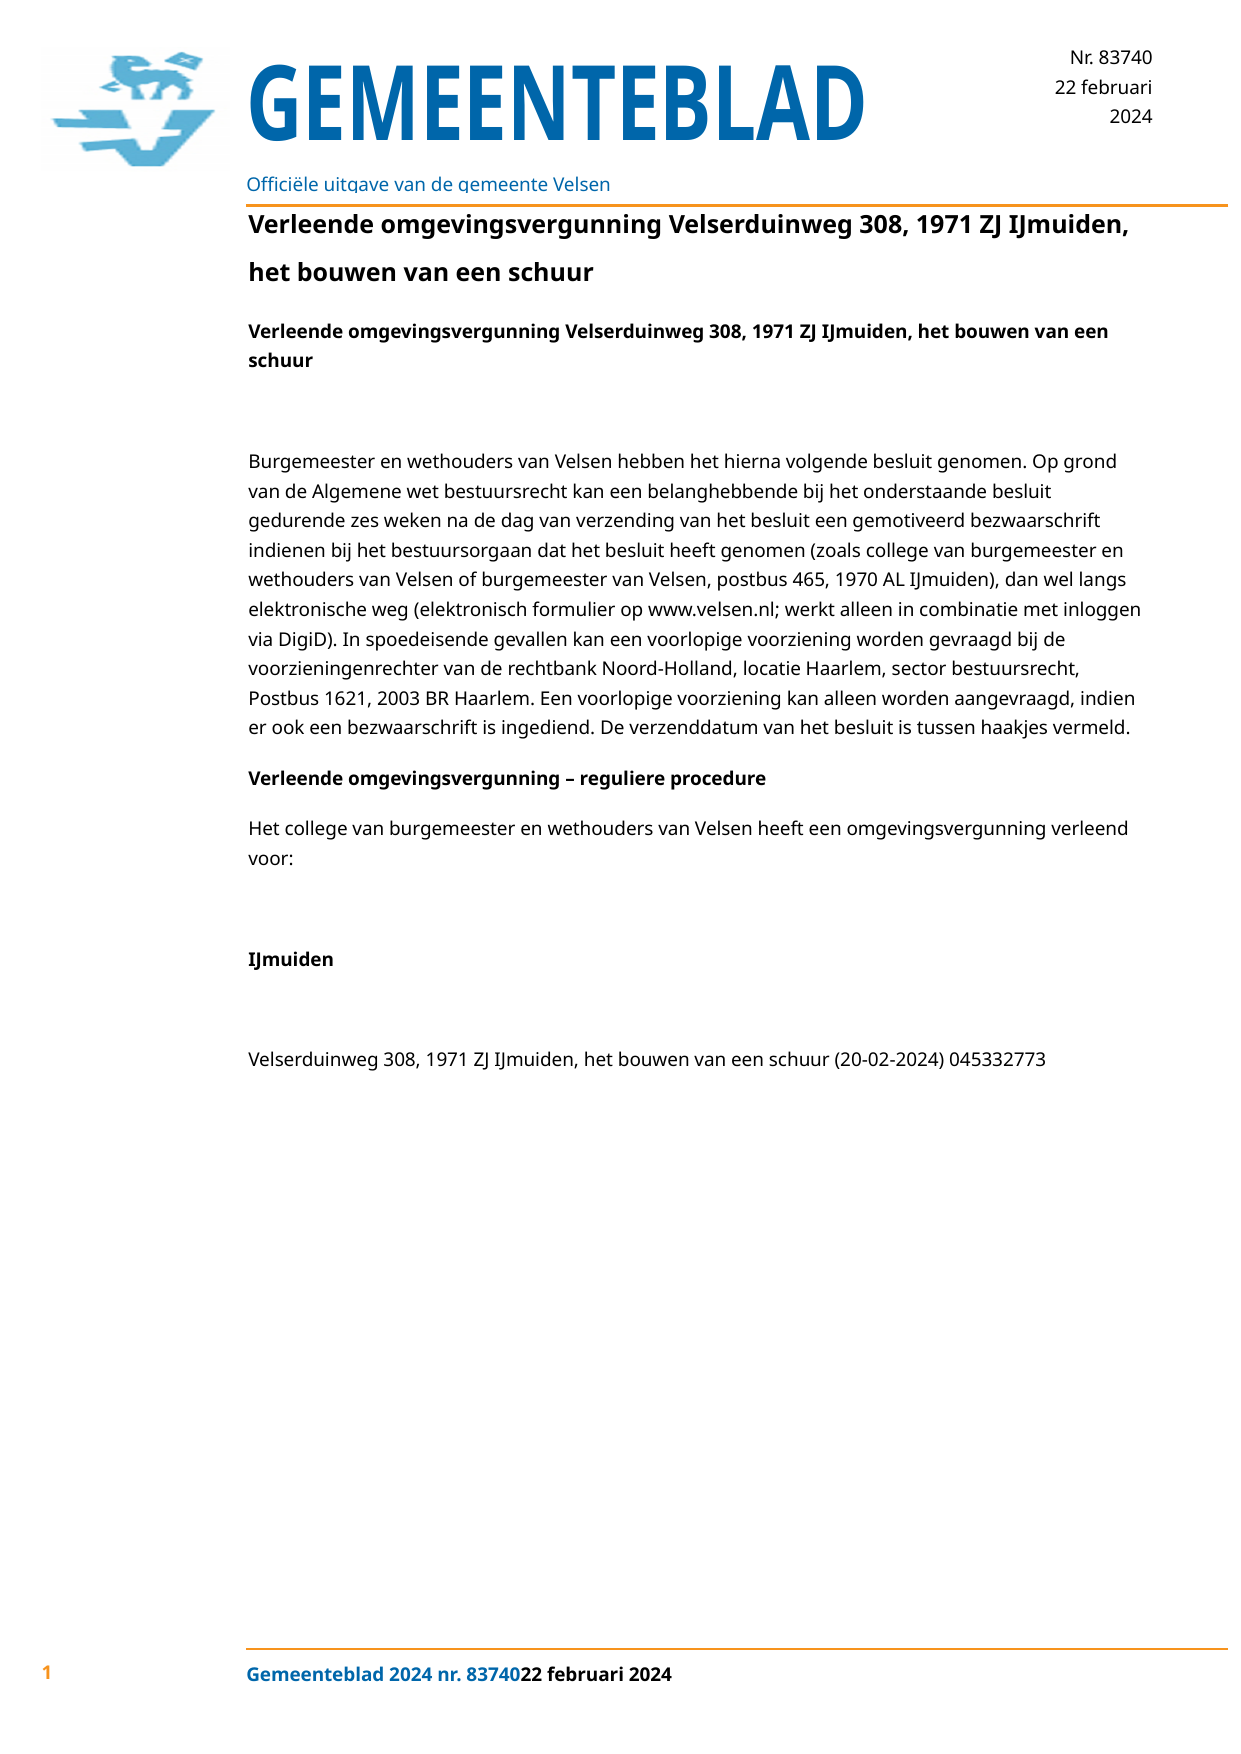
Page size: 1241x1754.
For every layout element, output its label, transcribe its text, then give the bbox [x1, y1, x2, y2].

picture [41, 47, 231, 172]
text IJmuiden [248, 946, 1152, 972]
text Burgemeester en wethouders van Velsen hebben het hierna volgende besluit genomen. Op grond van de Algemene wet bestuursrecht kan een belanghebbende bij het onderstaande besluit gedurende zes weken na de dag van verzending van het besluit een gemotiveerd bezwaarschrift indienen bij het bestuursorgaan dat het besluit heeft genomen (zoals college van burgemeester en wethouders van Velsen of burgemeester van Velsen, postbus 465, 1970 AL IJmuiden), dan wel langs elektronische weg (elektronisch formulier op www.velsen.nl; werkt alleen in combinatie met inloggen via DigiD). In spoedeisende gevallen kan een voorlopige voorziening worden gevraagd bij de voorzieningenrechter van de rechtbank Noord-Holland, locatie Haarlem, sector bestuursrecht, Postbus 1621, 2003 BR Haarlem. Een voorlopige voorziening kan alleen worden aangevraagd, indien er ook een bezwaarschrift is ingediend. De verzenddatum van het besluit is tussen haakjes vermeld. [248, 448, 1152, 740]
text Het college van burgemeester en wethouders van Velsen heeft een omgevingsvergunning verleend voor: [248, 815, 1152, 871]
text Verleende omgevingsvergunning Velserduinweg 308, 1971 ZJ IJmuiden, het bouwen van een schuur [248, 207, 1152, 288]
text Verleende omgevingsvergunning Velserduinweg 308, 1971 ZJ IJmuiden, het bouwen van een schuur [248, 318, 1152, 373]
text Verleende omgevingsvergunning – reguliere procedure [248, 765, 1152, 791]
text Velserduinweg 308, 1971 ZJ IJmuiden, het bouwen van een schuur (20-02-2024) 045332773 [248, 1047, 1152, 1072]
